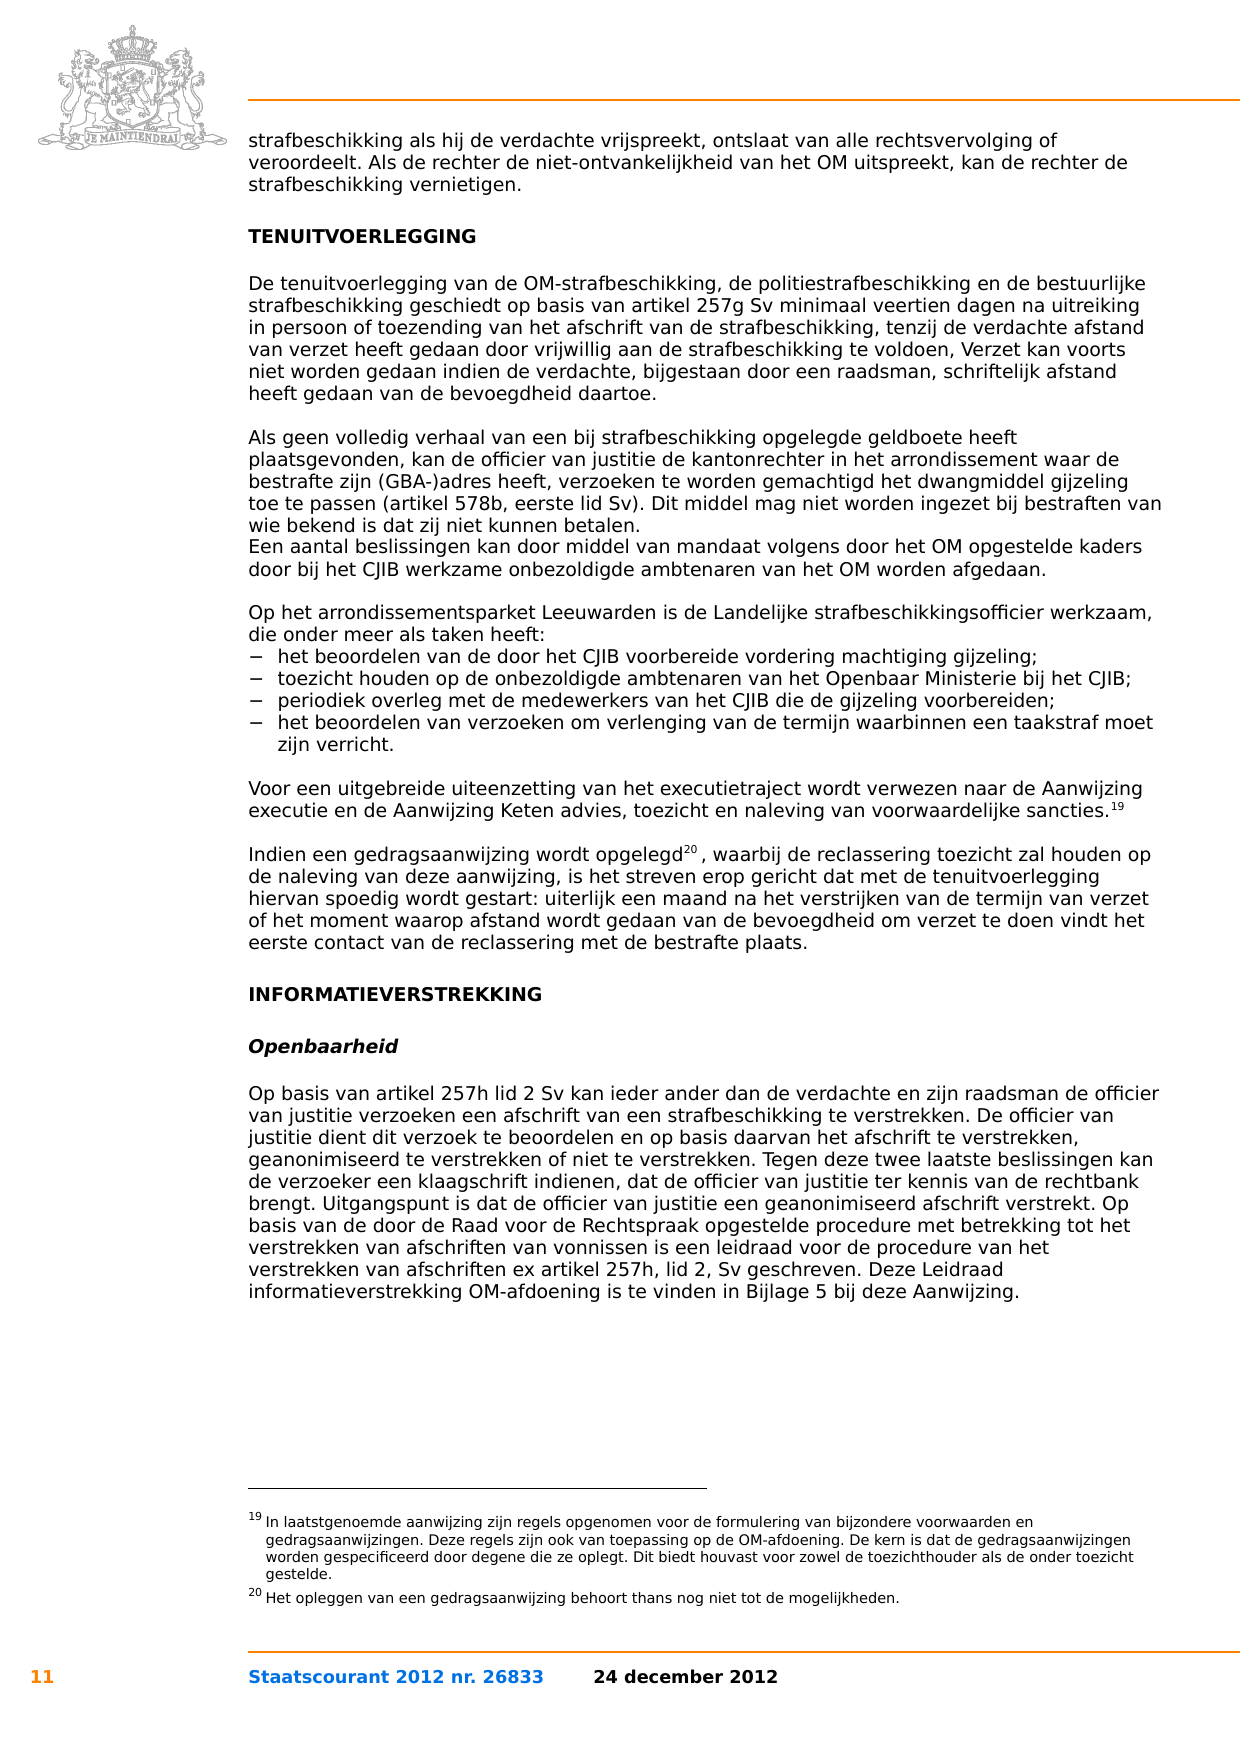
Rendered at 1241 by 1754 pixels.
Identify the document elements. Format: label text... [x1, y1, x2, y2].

text Op het arrondissementsparket Leeuwarden is de Landelijke strafbeschikkingsofficier werkzaam, die onder meer als taken heeft: [248, 602, 1163, 646]
text Indien een gedragsaanwijzing wordt opgelegd, waarbij de reclassering toezicht zal houden op de naleving van deze aanwijzing, is het streven erop gericht dat met de tenuitvoerlegging hiervan spoedig wordt gestart: uiterlijk een maand na het verstrijken van de termijn van verzet of het moment waarop afstand wordt gedaan van de bevoegdheid om verzet te doen vindt het eerste contact van de reclassering met de bestrafte plaats. [248, 844, 1163, 954]
picture [38, 25, 227, 150]
subtitle TENUITVOERLEGGING [248, 226, 1163, 248]
text strafbeschikking als hij de verdachte vrijspreekt, ontslaat van alle rechtsvervolging of veroordeelt. Als de rechter de niet-ontvankelijkheid van het OM uitspreekt, kan de rechter de strafbeschikking vernietigen. [248, 130, 1163, 196]
text Een aantal beslissingen kan door middel van mandaat volgens door het OM opgestelde kaders door bij het CJIB werkzame onbezoldigde ambtenaren van het OM worden afgedaan. [248, 536, 1163, 580]
text − periodiek overleg met de medewerkers van het CJIB die de gijzeling voorbereiden; [248, 690, 1163, 712]
text − het beoordelen van de door het CJIB voorbereide vordering machtiging gijzeling; [248, 646, 1163, 668]
text Voor een uitgebreide uiteenzetting van het executietraject wordt verwezen naar de Aanwijzing executie en de Aanwijzing Keten advies, toezicht en naleving van voorwaardelijke sancties. [248, 778, 1163, 822]
subtitle INFORMATIEVERSTREKKING [248, 984, 1163, 1006]
text De tenuitvoerlegging van de OM-strafbeschikking, de politiestrafbeschikking en de bestuurlijke strafbeschikking geschiedt op basis van artikel 257g Sv minimaal veertien dagen na uitreiking in persoon of toezending van het afschrift van de strafbeschikking, tenzij de verdachte afstand van verzet heeft gedaan door vrijwillig aan de strafbeschikking te voldoen, Verzet kan voorts niet worden gedaan indien de verdachte, bijgestaan door een raadsman, schriftelijk afstand heeft gedaan van de bevoegdheid daartoe. [248, 273, 1163, 405]
text − het beoordelen van verzoeken om verlenging van de termijn waarbinnen een taakstraf moet zijn verricht. [248, 712, 1163, 756]
text Op basis van artikel 257h lid 2 Sv kan ieder ander dan de verdachte en zijn raadsman de officier van justitie verzoeken een afschrift van een strafbeschikking te verstrekken. De officier van justitie dient dit verzoek te beoordelen en op basis daarvan het afschrift te verstrekken, geanonimiseerd te verstrekken of niet te verstrekken. Tegen deze twee laatste beslissingen kan de verzoeker een klaagschrift indienen, dat de officier van justitie ter kennis van de rechtbank brengt. Uitgangspunt is dat de officier van justitie een geanonimiseerd afschrift verstrekt. Op basis van de door de Raad voor de Rechtspraak opgestelde procedure met betrekking tot het verstrekken van afschriften van vonnissen is een leidraad voor de procedure van het verstrekken van afschriften ex artikel 257h, lid 2, Sv geschreven. Deze Leidraad informatieverstrekking OM-afdoening is te vinden in Bijlage 5 bij deze Aanwijzing. [248, 1083, 1163, 1302]
text − toezicht houden op de onbezoldigde ambtenaren van het Openbaar Ministerie bij het CJIB; [248, 668, 1163, 690]
text Als geen volledig verhaal van een bij strafbeschikking opgelegde geldboete heeft plaatsgevonden, kan de officier van justitie de kantonrechter in het arrondissement waar de bestrafte zijn (GBA-)adres heeft, verzoeken te worden gemachtigd het dwangmiddel gijzeling toe te passen (artikel 578b, eerste lid Sv). Dit middel mag niet worden ingezet bij bestraften van wie bekend is dat zij niet kunnen betalen. [248, 427, 1163, 536]
text Het opleggen van een gedragsaanwijzing behoort thans nog niet tot de mogelijkheden. [248, 1586, 1163, 1608]
subtitle Openbaarheid [248, 1036, 1163, 1058]
text In laatstgenoemde aanwijzing zijn regels opgenomen voor de formulering van bijzondere voorwaarden en gedragsaanwijzingen. Deze regels zijn ook van toepassing op de OM-afdoening. De kern is dat de gedragsaanwijzingen worden gespecificeerd door degene die ze oplegt. Dit biedt houvast voor zowel de toezichthouder als de onder toezicht gestelde. [248, 1510, 1163, 1583]
